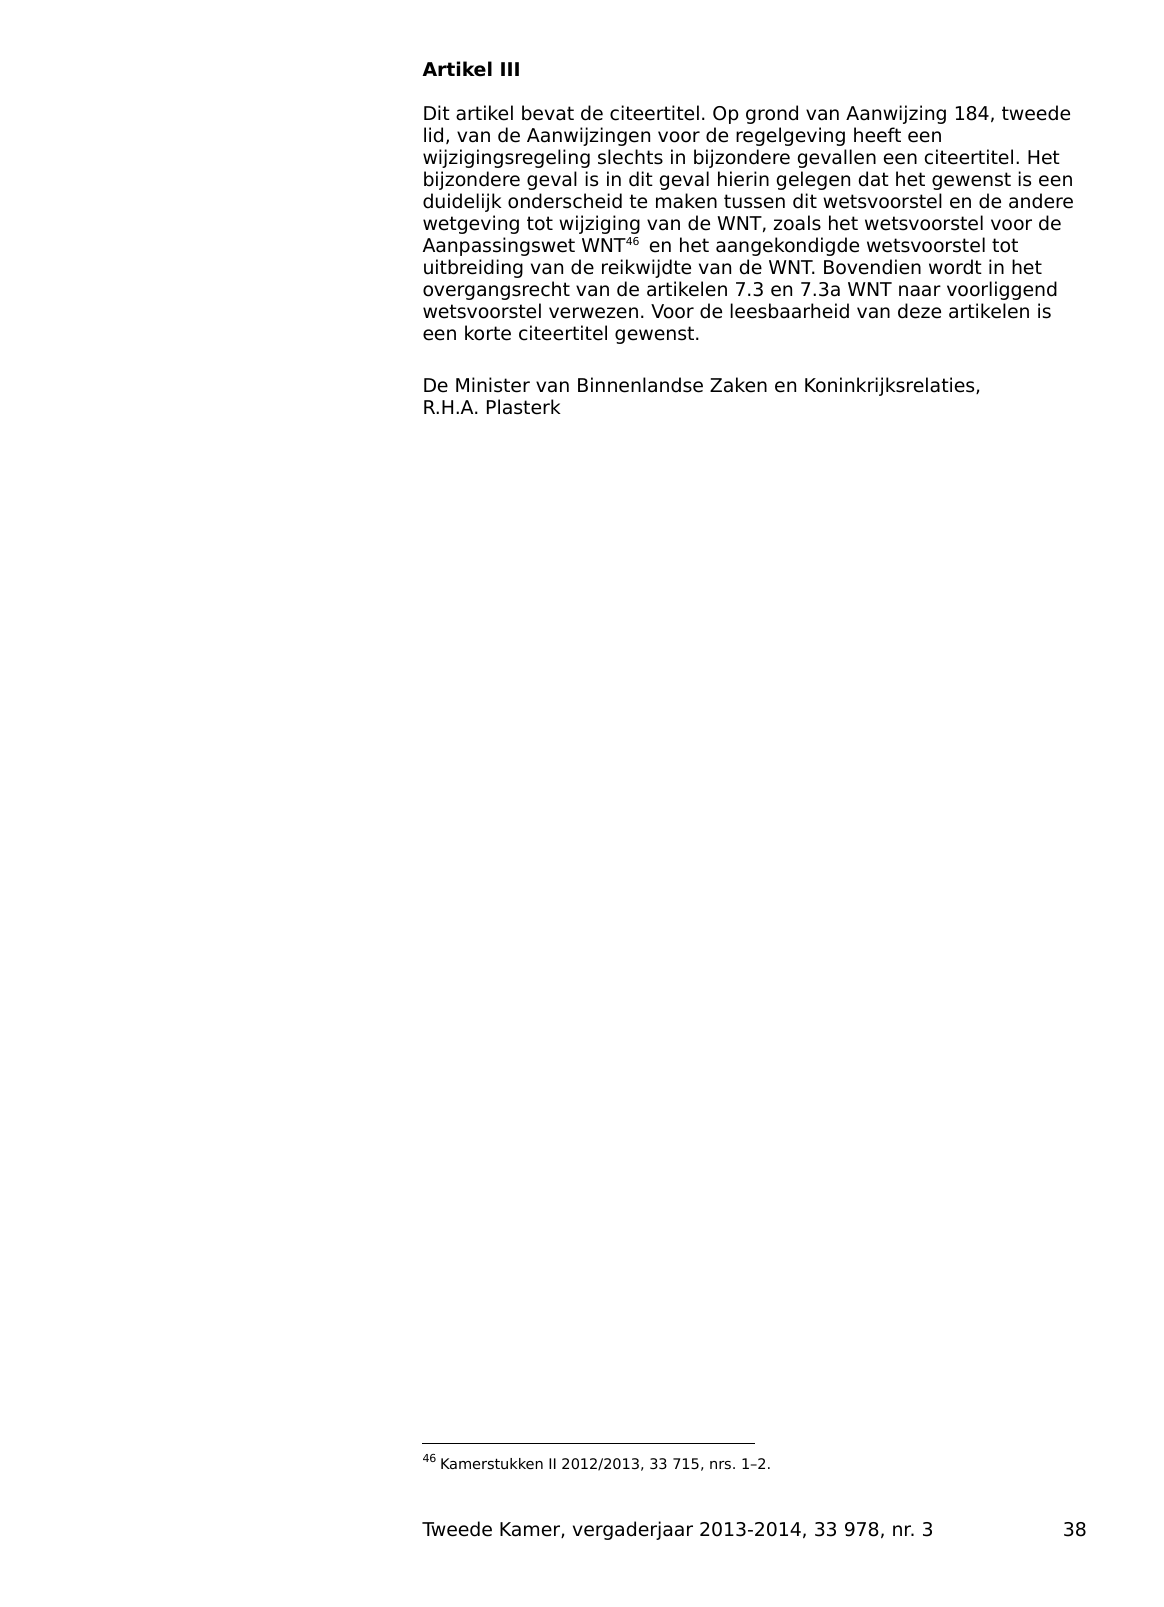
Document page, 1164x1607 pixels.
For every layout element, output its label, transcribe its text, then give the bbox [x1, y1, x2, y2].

text Kamerstukken II 2012/2013, 33 715, nrs. 1–2. [422, 1452, 1087, 1474]
text De Minister van Binnenlandse Zaken en Koninkrijksrelaties, R.H.A. Plasterk [422, 375, 1087, 419]
subtitle Artikel III [422, 59, 1087, 81]
text Dit artikel bevat de citeertitel. Op grond van Aanwijzing 184, tweede lid, van de Aanwijzingen voor de regelgeving heeft een wijzigingsregeling slechts in bijzondere gevallen een citeertitel. Het bijzondere geval is in dit geval hierin gelegen dat het gewenst is een duidelijk onderscheid te maken tussen dit wetsvoorstel en de andere wetgeving tot wijziging van de WNT, zoals het wetsvoorstel voor de Aanpassingswet WNT en het aangekondigde wetsvoorstel tot uitbreiding van de reikwijdte van de WNT. Bovendien wordt in het overgangsrecht van de artikelen 7.3 en 7.3a WNT naar voorliggend wetsvoorstel verwezen. Voor de leesbaarheid van deze artikelen is een korte citeertitel gewenst. [422, 103, 1087, 345]
